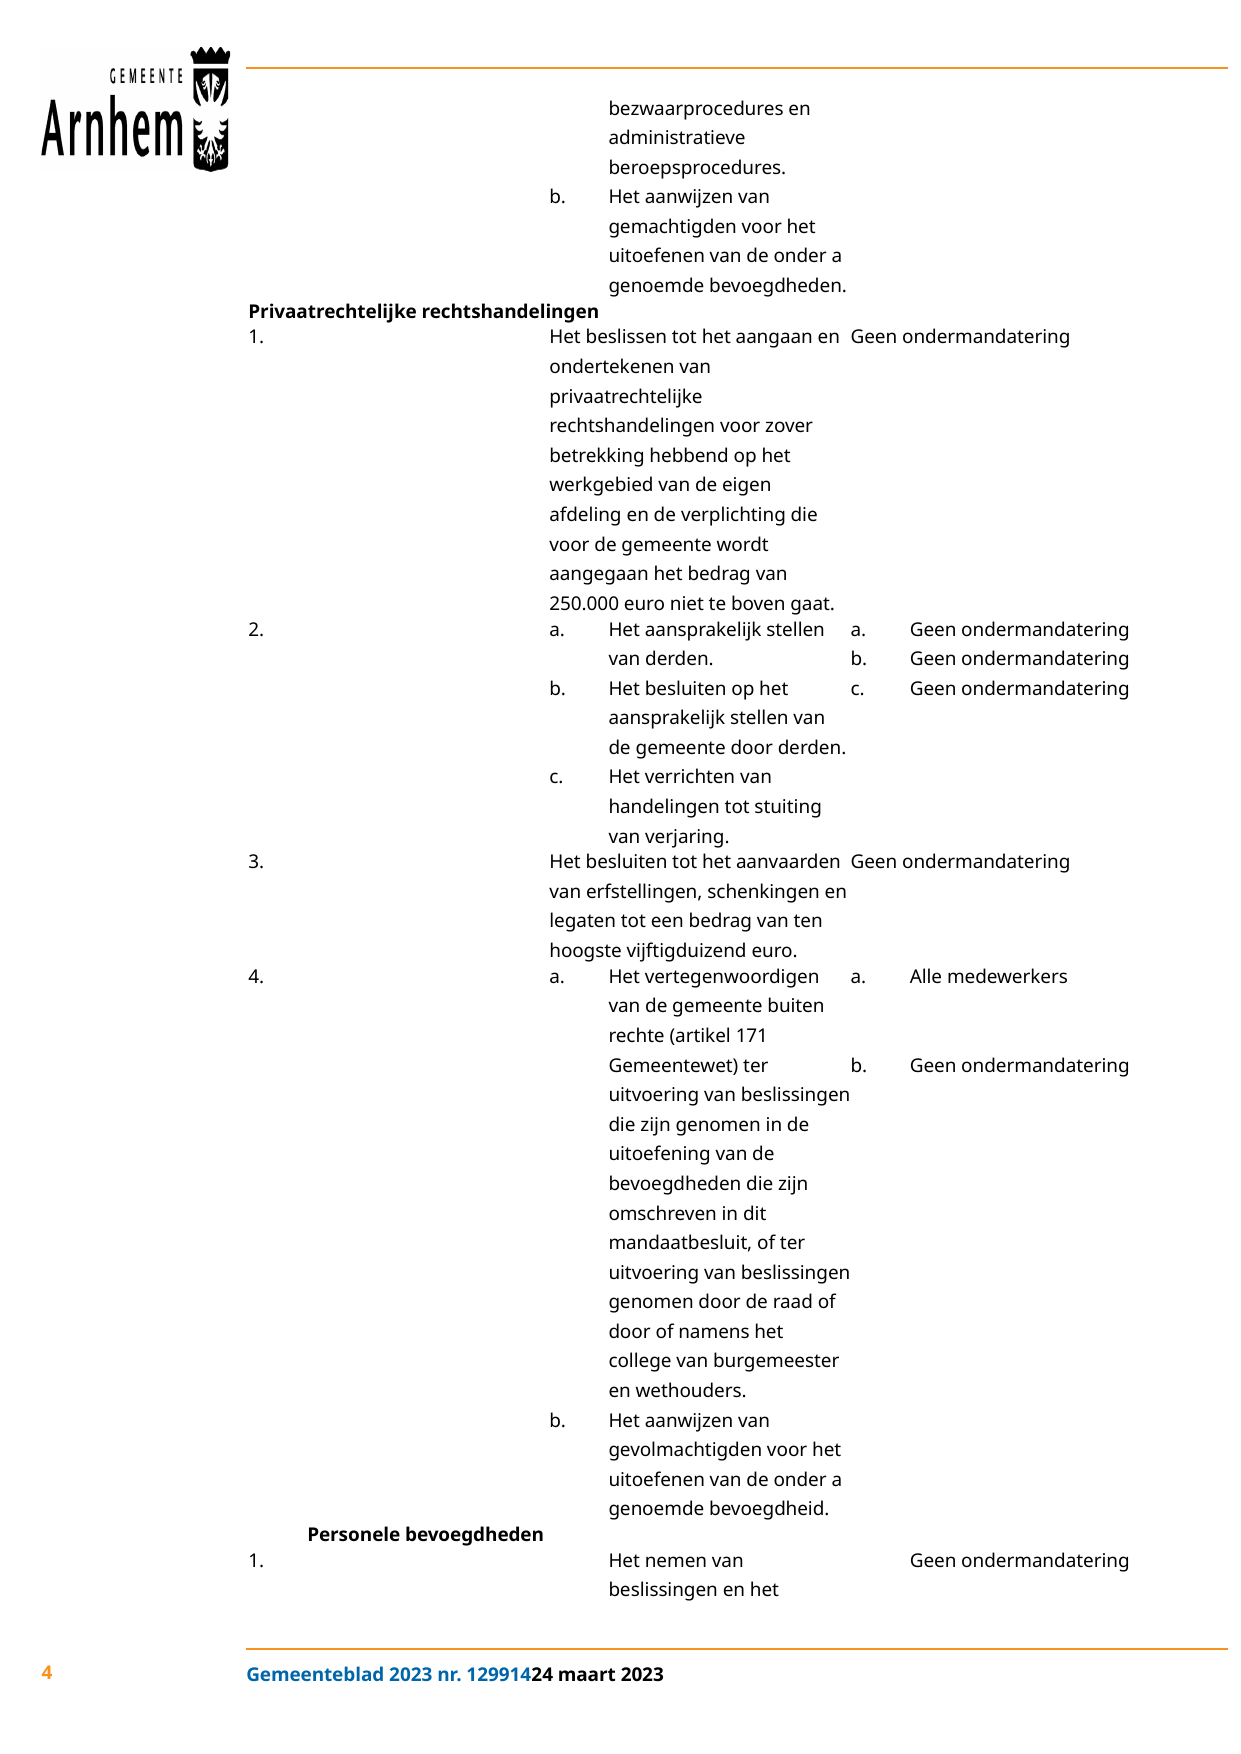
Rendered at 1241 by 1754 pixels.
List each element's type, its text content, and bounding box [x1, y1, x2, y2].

table_cell Het aansprakelijk stellen van derden. Het besluiten op het aansprakelijk stellen van de gemeente door derden. Het verrichten van handelingen tot stuiting van verjaring. [549, 616, 850, 848]
table_cell [248, 616, 549, 848]
table_cell Geen ondermandatering [850, 1547, 1152, 1602]
table_cell Het besluiten tot het aanvaarden van erfstellingen, schenkingen en legaten tot een bedrag van ten hoogste vijftigduizend euro. [549, 849, 850, 963]
table_cell [850, 1521, 1152, 1547]
table_cell [248, 324, 549, 616]
table_cell Geen ondermandatering [850, 324, 1152, 616]
table_cell [248, 963, 549, 1521]
table_cell Personele bevoegdheden [248, 1521, 850, 1547]
table_cell Het vertegenwoordigen van de gemeente buiten rechte (artikel 171 Gemeentewet) ter uitvoering van beslissingen die zijn genomen in de uitoefening van de bevoegdheden die zijn omschreven in dit mandaatbesluit, of ter uitvoering van beslissingen genomen door de raad of door of namens het college van burgemeester en wethouders. Het aanwijzen van gevolmachtigden voor het uitoefenen van de onder a genoemde bevoegdheid. [549, 963, 850, 1521]
table_cell Het beslissen tot het aangaan en ondertekenen van privaatrechtelijke rechtshandelingen voor zover betrekking hebbend op het werkgebied van de eigen afdeling en de verplichting die voor de gemeente wordt aangegaan het bedrag van 250.000 euro niet te boven gaat. [549, 324, 850, 616]
table_cell [850, 95, 1152, 298]
picture [41, 47, 231, 172]
table_cell [248, 849, 549, 963]
table_cell Privaatrechtelijke rechtshandelingen [248, 298, 1152, 324]
table_cell bezwaarprocedures en administratieve beroepsprocedures. Het aanwijzen van gemachtigden voor het uitoefenen van de onder a genoemde bevoegdheden. [549, 95, 850, 298]
table_cell Geen ondermandatering [850, 849, 1152, 963]
table_cell [248, 1547, 549, 1602]
table_cell Geen ondermandatering Geen ondermandatering Geen ondermandatering [850, 616, 1152, 848]
table_cell Alle medewerkers Geen ondermandatering [850, 963, 1152, 1521]
table_cell Het nemen van beslissingen en het [549, 1547, 850, 1602]
table_cell [248, 95, 549, 298]
